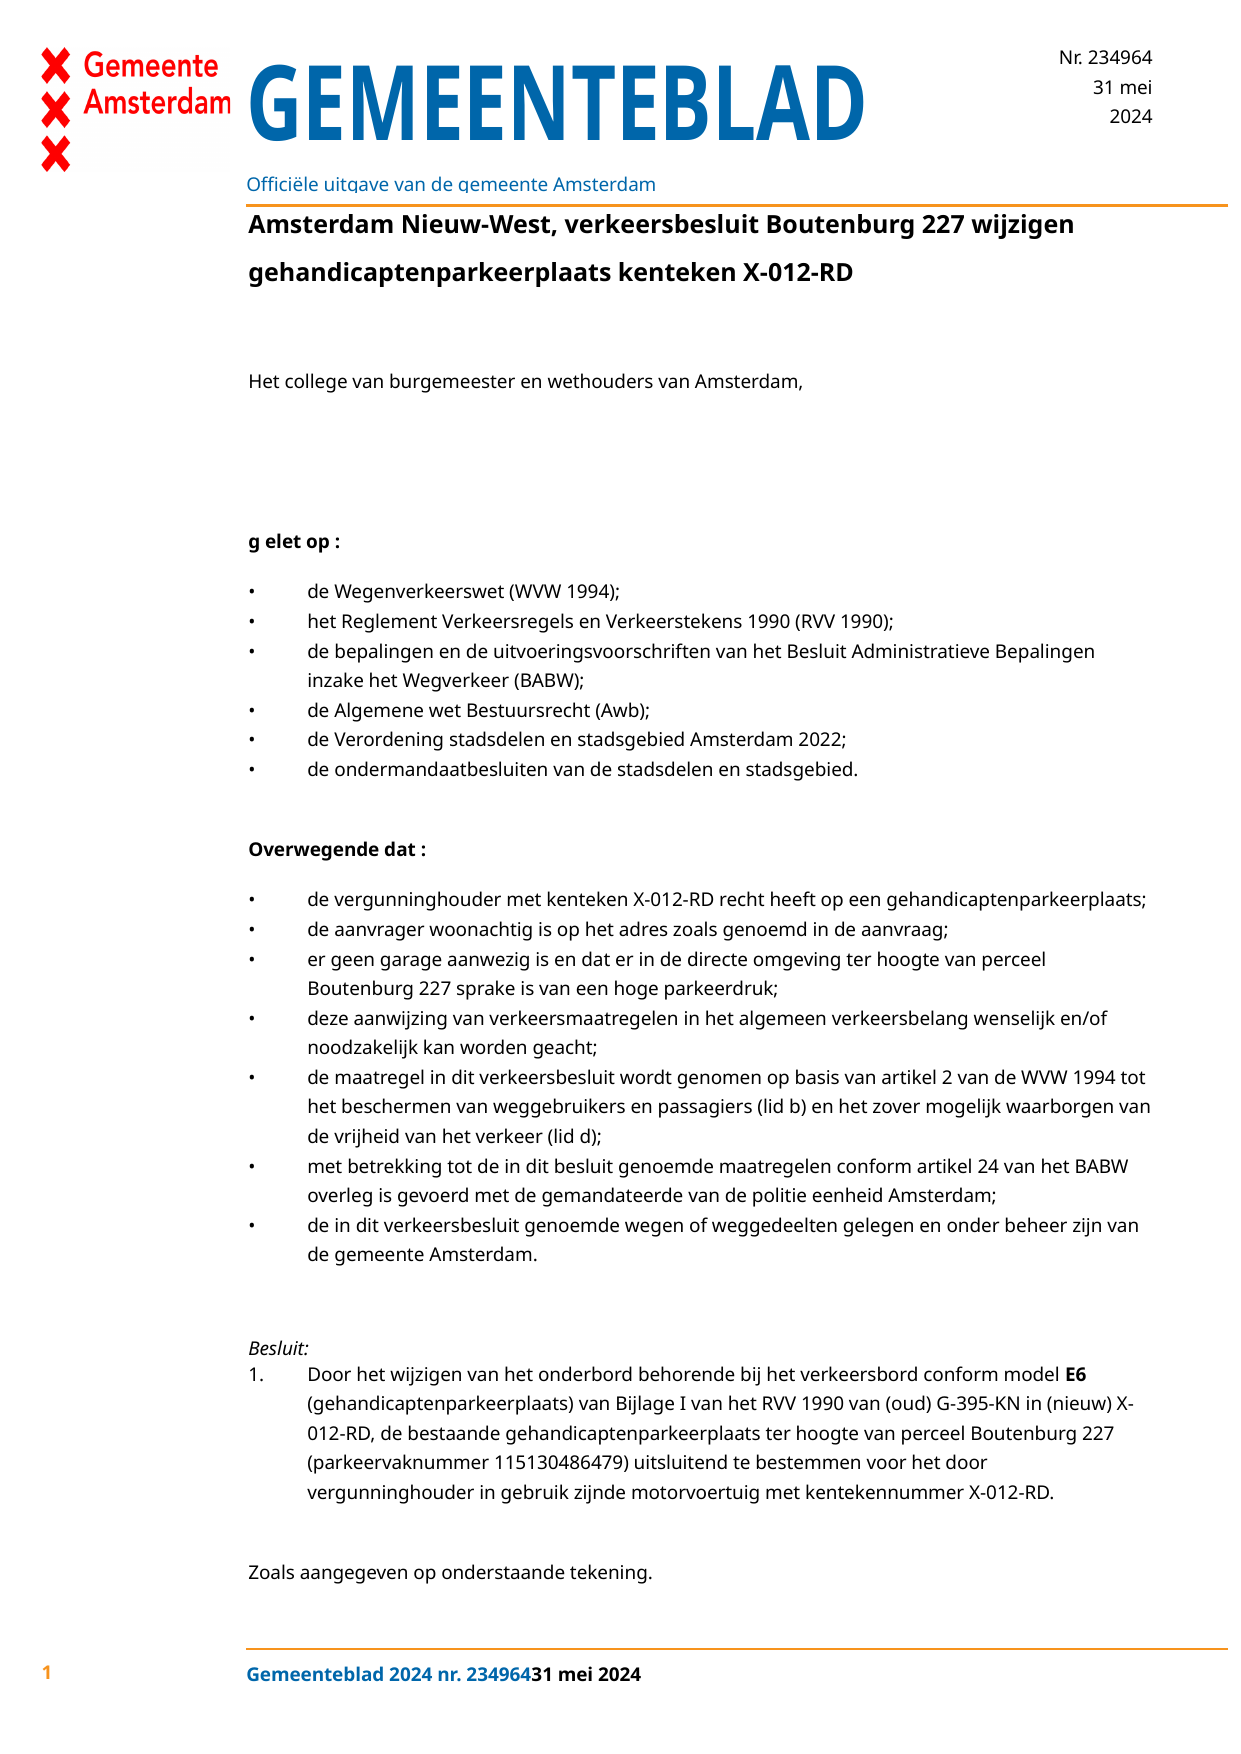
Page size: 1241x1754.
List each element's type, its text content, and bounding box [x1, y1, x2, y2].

text Besluit: [248, 1335, 1152, 1361]
list de Wegenverkeerswet (WVW 1994); [248, 579, 1152, 604]
list de ondermandaatbesluiten van de stadsdelen en stadsgebied. [248, 756, 1152, 782]
list de bepalingen en de uitvoeringsvoorschriften van het Besluit Administratieve Bepalingen inzake het Wegverkeer (BABW); [248, 638, 1152, 693]
list het Reglement Verkeersregels en Verkeerstekens 1990 (RVV 1990); [248, 608, 1152, 634]
text g elet op : [248, 528, 1152, 554]
list er geen garage aanwezig is en dat er in de directe omgeving ter hoogte van perceel Boutenburg 227 sprake is van een hoge parkeerdruk; [248, 946, 1152, 1001]
list de Verordening stadsdelen en stadsgebied Amsterdam 2022; [248, 727, 1152, 752]
text Zoals aangegeven op onderstaande tekening. [248, 1559, 1152, 1585]
list Door het wijzigen van het onderbord behorende bij het verkeersbord conform model E6 (gehandicaptenparkeerplaats) van Bijlage I van het RVV 1990 van (oud) G-395-KN in (nieuw) X-012-RD, de bestaande gehandicaptenparkeerplaats ter hoogte van perceel Boutenburg 227 (parkeervaknummer 115130486479) uitsluitend te bestemmen voor het door vergunninghouder in gebruik zijnde motorvoertuig met kentekennummer X-012-RD. [248, 1361, 1152, 1505]
list deze aanwijzing van verkeersmaatregelen in het algemeen verkeersbelang wenselijk en/of noodzakelijk kan worden geacht; [248, 1005, 1152, 1060]
list de in dit verkeersbesluit genoemde wegen of weggedeelten gelegen en onder beheer zijn van de gemeente Amsterdam. [248, 1212, 1152, 1267]
list met betrekking tot de in dit besluit genoemde maatregelen conform artikel 24 van het BABW overleg is gevoerd met de gemandateerde van de politie eenheid Amsterdam; [248, 1153, 1152, 1208]
text Amsterdam Nieuw-West, verkeersbesluit Boutenburg 227 wijzigen gehandicaptenparkeerplaats kenteken X-012-RD [248, 207, 1152, 288]
text Het college van burgemeester en wethouders van Amsterdam, [248, 368, 1152, 394]
list de vergunninghouder met kenteken X-012-RD recht heeft op een gehandicaptenparkeerplaats; [248, 887, 1152, 912]
text Overwegende dat : [248, 836, 1152, 862]
list de Algemene wet Bestuursrecht (Awb); [248, 697, 1152, 723]
list de aanvrager woonachtig is op het adres zoals genoemd in de aanvraag; [248, 916, 1152, 942]
list de maatregel in dit verkeersbesluit wordt genomen op basis van artikel 2 van de WVW 1994 tot het beschermen van weggebruikers en passagiers (lid b) en het zover mogelijk waarborgen van de vrijheid van het verkeer (lid d); [248, 1064, 1152, 1149]
picture [41, 47, 231, 172]
